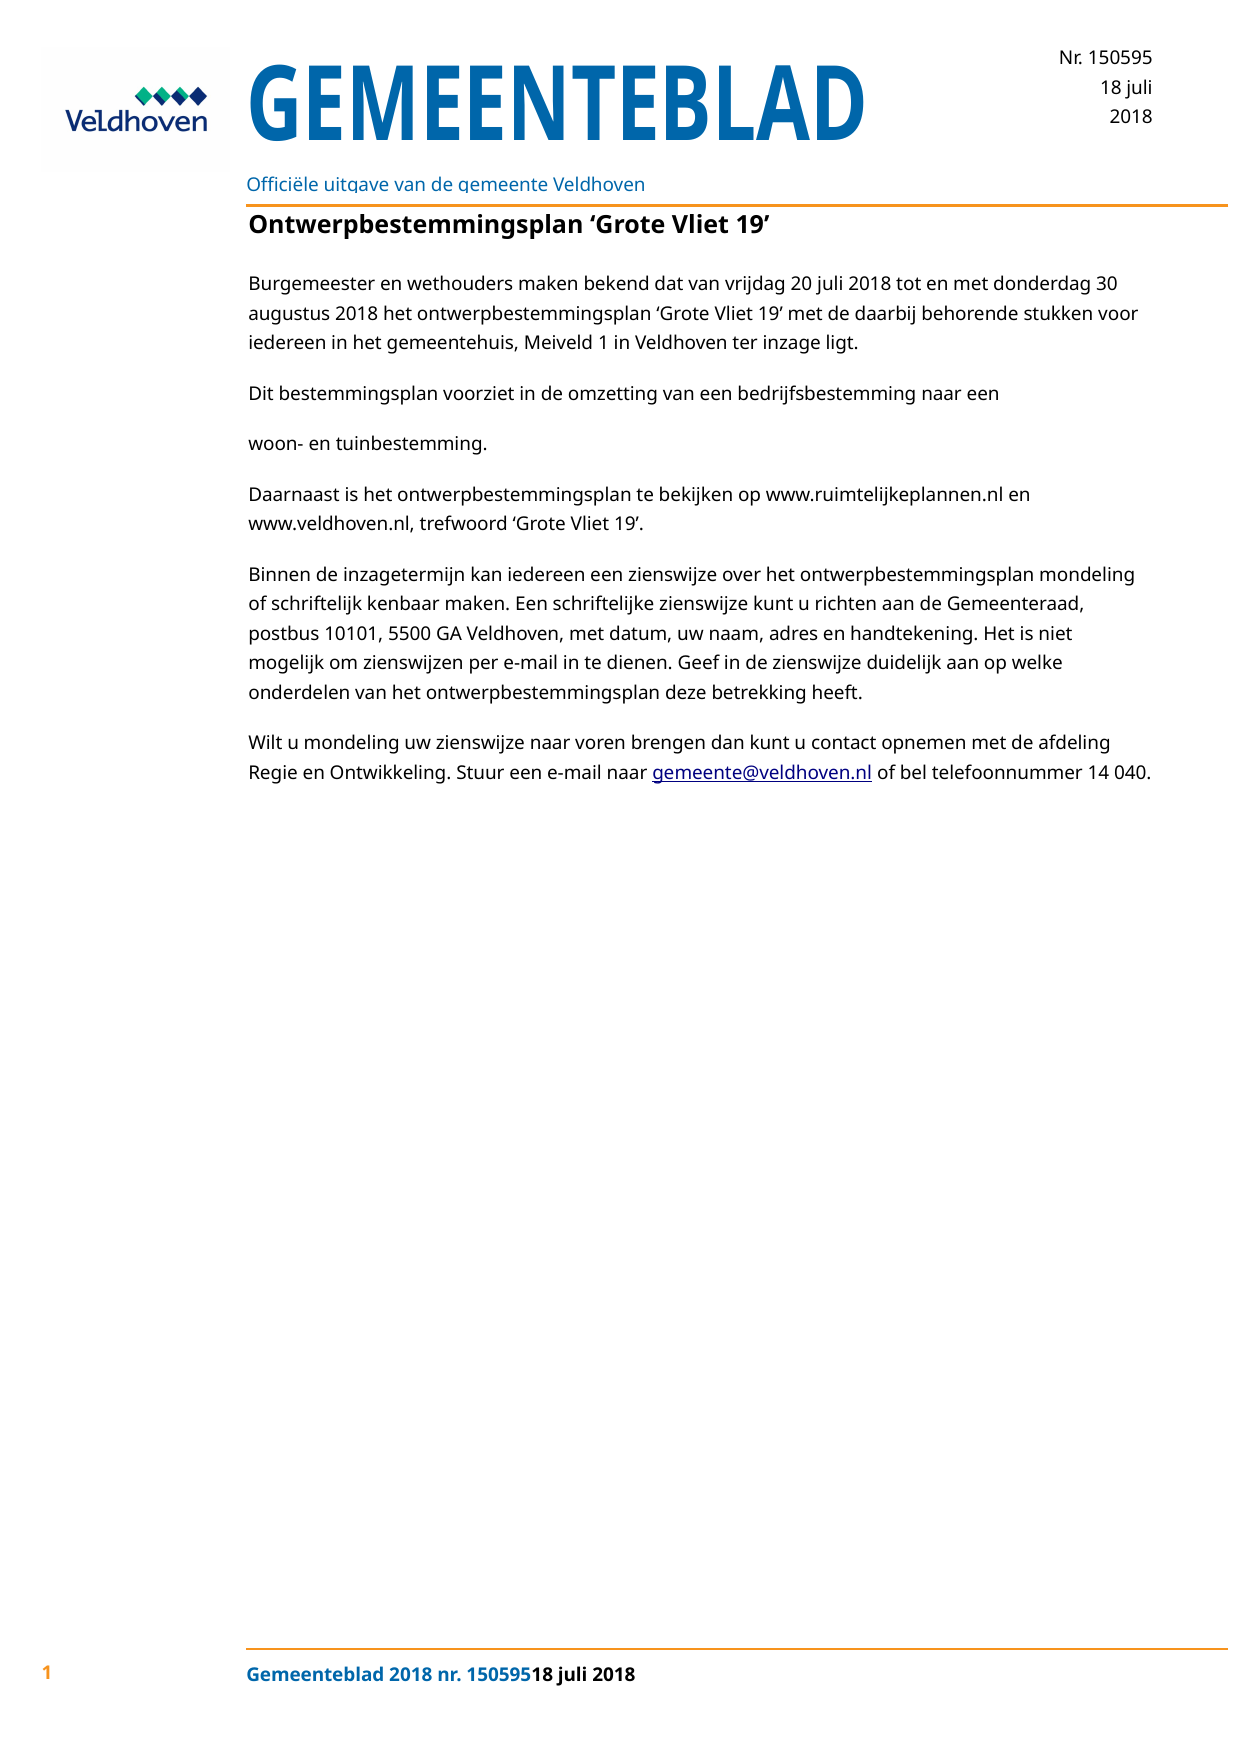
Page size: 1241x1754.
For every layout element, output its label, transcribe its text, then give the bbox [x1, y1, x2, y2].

text Dit bestemmingsplan voorziet in de omzetting van een bedrijfsbestemming naar een [248, 380, 1152, 406]
text Binnen de inzagetermijn kan iedereen een zienswijze over het ontwerpbestemmingsplan mondeling of schriftelijk kenbaar maken. Een schriftelijke zienswijze kunt u richten aan de Gemeenteraad, postbus 10101, 5500 GA Veldhoven, met datum, uw naam, adres en handtekening. Het is niet mogelijk om zienswijzen per e-mail in te dienen. Geef in de zienswijze duidelijk aan op welke onderdelen van het ontwerpbestemmingsplan deze betrekking heeft. [248, 561, 1152, 705]
text Daarnaast is het ontwerpbestemmingsplan te bekijken op www.ruimtelijkeplannen.nl en www.veldhoven.nl, trefwoord ‘Grote Vliet 19’. [248, 481, 1152, 536]
text Ontwerpbestemmingsplan ‘Grote Vliet 19’ [248, 207, 1152, 241]
text woon- en tuinbestemming. [248, 430, 1152, 456]
text Burgemeester en wethouders maken bekend dat van vrijdag 20 juli 2018 tot en met donderdag 30 augustus 2018 het ontwerpbestemmingsplan ‘Grote Vliet 19’ met de daarbij behorende stukken voor iedereen in het gemeentehuis, Meiveld 1 in Veldhoven ter inzage ligt. [248, 270, 1152, 355]
text Wilt u mondeling uw zienswijze naar voren brengen dan kunt u contact opnemen met de afdeling Regie en Ontwikkeling. Stuur een e-mail naar gemeente@veldhoven.nl of bel telefoonnummer 14 040. [248, 729, 1152, 785]
picture [41, 47, 231, 172]
